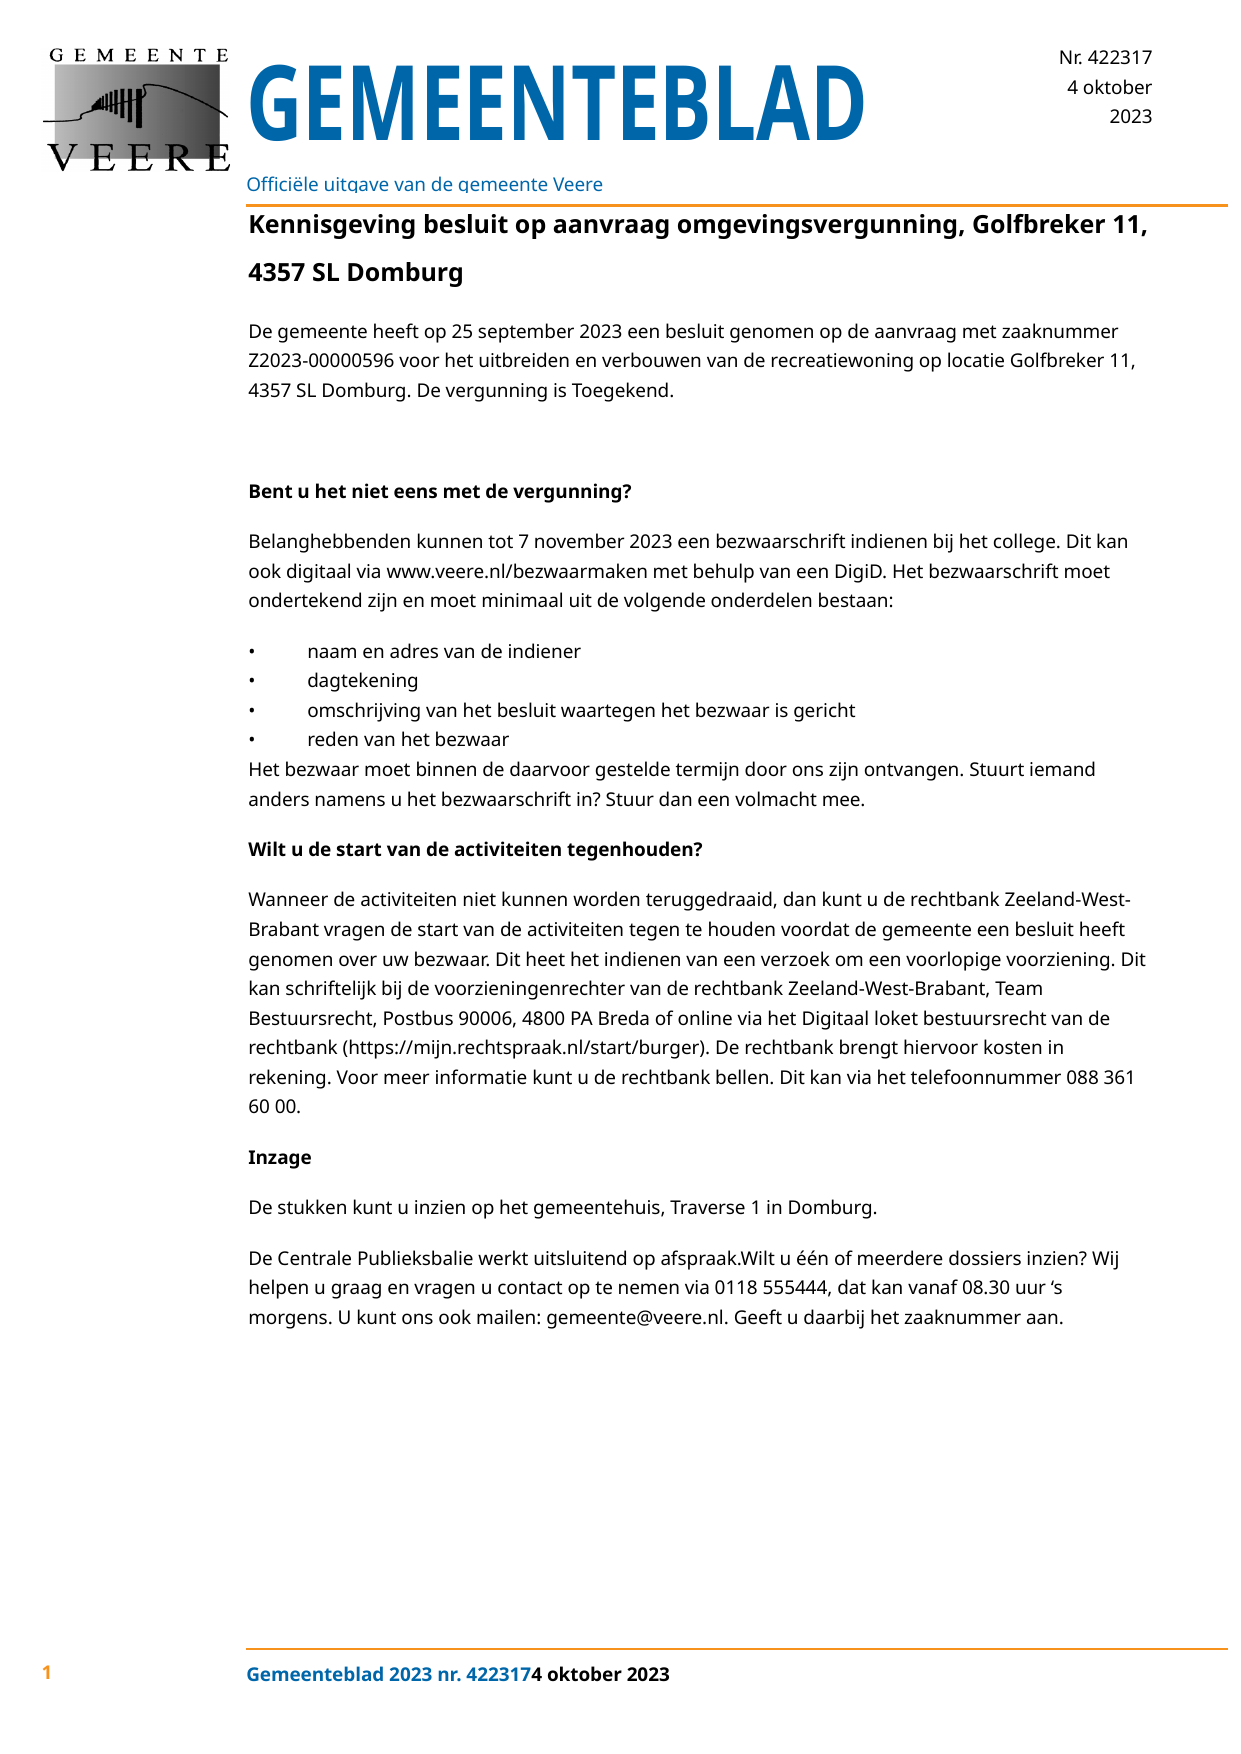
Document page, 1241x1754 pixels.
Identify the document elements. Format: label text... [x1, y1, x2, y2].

text Bent u het niet eens met de vergunning? [248, 478, 1152, 504]
picture [41, 47, 231, 172]
text De Centrale Publieksbalie werkt uitsluitend op afspraak.Wilt u één of meerdere dossiers inzien? Wij helpen u graag en vragen u contact op te nemen via 0118 555444, dat kan vanaf 08.30 uur ‘s morgens. U kunt ons ook mailen: gemeente@veere.nl. Geeft u daarbij het zaaknummer aan. [248, 1245, 1152, 1330]
list dagtekening [248, 667, 1152, 693]
text Het bezwaar moet binnen de daarvoor gestelde termijn door ons zijn ontvangen. Stuurt iemand anders namens u het bezwaarschrift in? Stuur dan een volmacht mee. [248, 756, 1152, 812]
text Wilt u de start van de activiteiten tegenhouden? [248, 836, 1152, 862]
text Kennisgeving besluit op aanvraag omgevingsvergunning, Golfbreker 11, 4357 SL Domburg [248, 207, 1152, 288]
text De gemeente heeft op 25 september 2023 een besluit genomen op de aanvraag met zaaknummer Z2023-00000596 voor het uitbreiden en verbouwen van de recreatiewoning op locatie Golfbreker 11, 4357 SL Domburg. De vergunning is Toegekend. [248, 318, 1152, 403]
text Wanneer de activiteiten niet kunnen worden teruggedraaid, dan kunt u de rechtbank Zeeland-West-Brabant vragen de start van de activiteiten tegen te houden voordat de gemeente een besluit heeft genomen over uw bezwaar. Dit heet het indienen van een verzoek om een voorlopige voorziening. Dit kan schriftelijk bij de voorzieningenrechter van de rechtbank Zeeland-West-Brabant, Team Bestuursrecht, Postbus 90006, 4800 PA Breda of online via het Digitaal loket bestuursrecht van de rechtbank (https://mijn.rechtspraak.nl/start/burger). De rechtbank brengt hiervoor kosten in rekening. Voor meer informatie kunt u de rechtbank bellen. Dit kan via het telefoonnummer 088 361 60 00. [248, 887, 1152, 1119]
list omschrijving van het besluit waartegen het bezwaar is gericht [248, 697, 1152, 723]
text Inzage [248, 1144, 1152, 1170]
text Belanghebbenden kunnen tot 7 november 2023 een bezwaarschrift indienen bij het college. Dit kan ook digitaal via www.veere.nl/bezwaarmaken met behulp van een DigiD. Het bezwaarschrift moet ondertekend zijn en moet minimaal uit de volgende onderdelen bestaan: [248, 528, 1152, 613]
text De stukken kunt u inzien op het gemeentehuis, Traverse 1 in Domburg. [248, 1194, 1152, 1220]
list reden van het bezwaar [248, 727, 1152, 752]
list naam en adres van de indiener [248, 638, 1152, 664]
